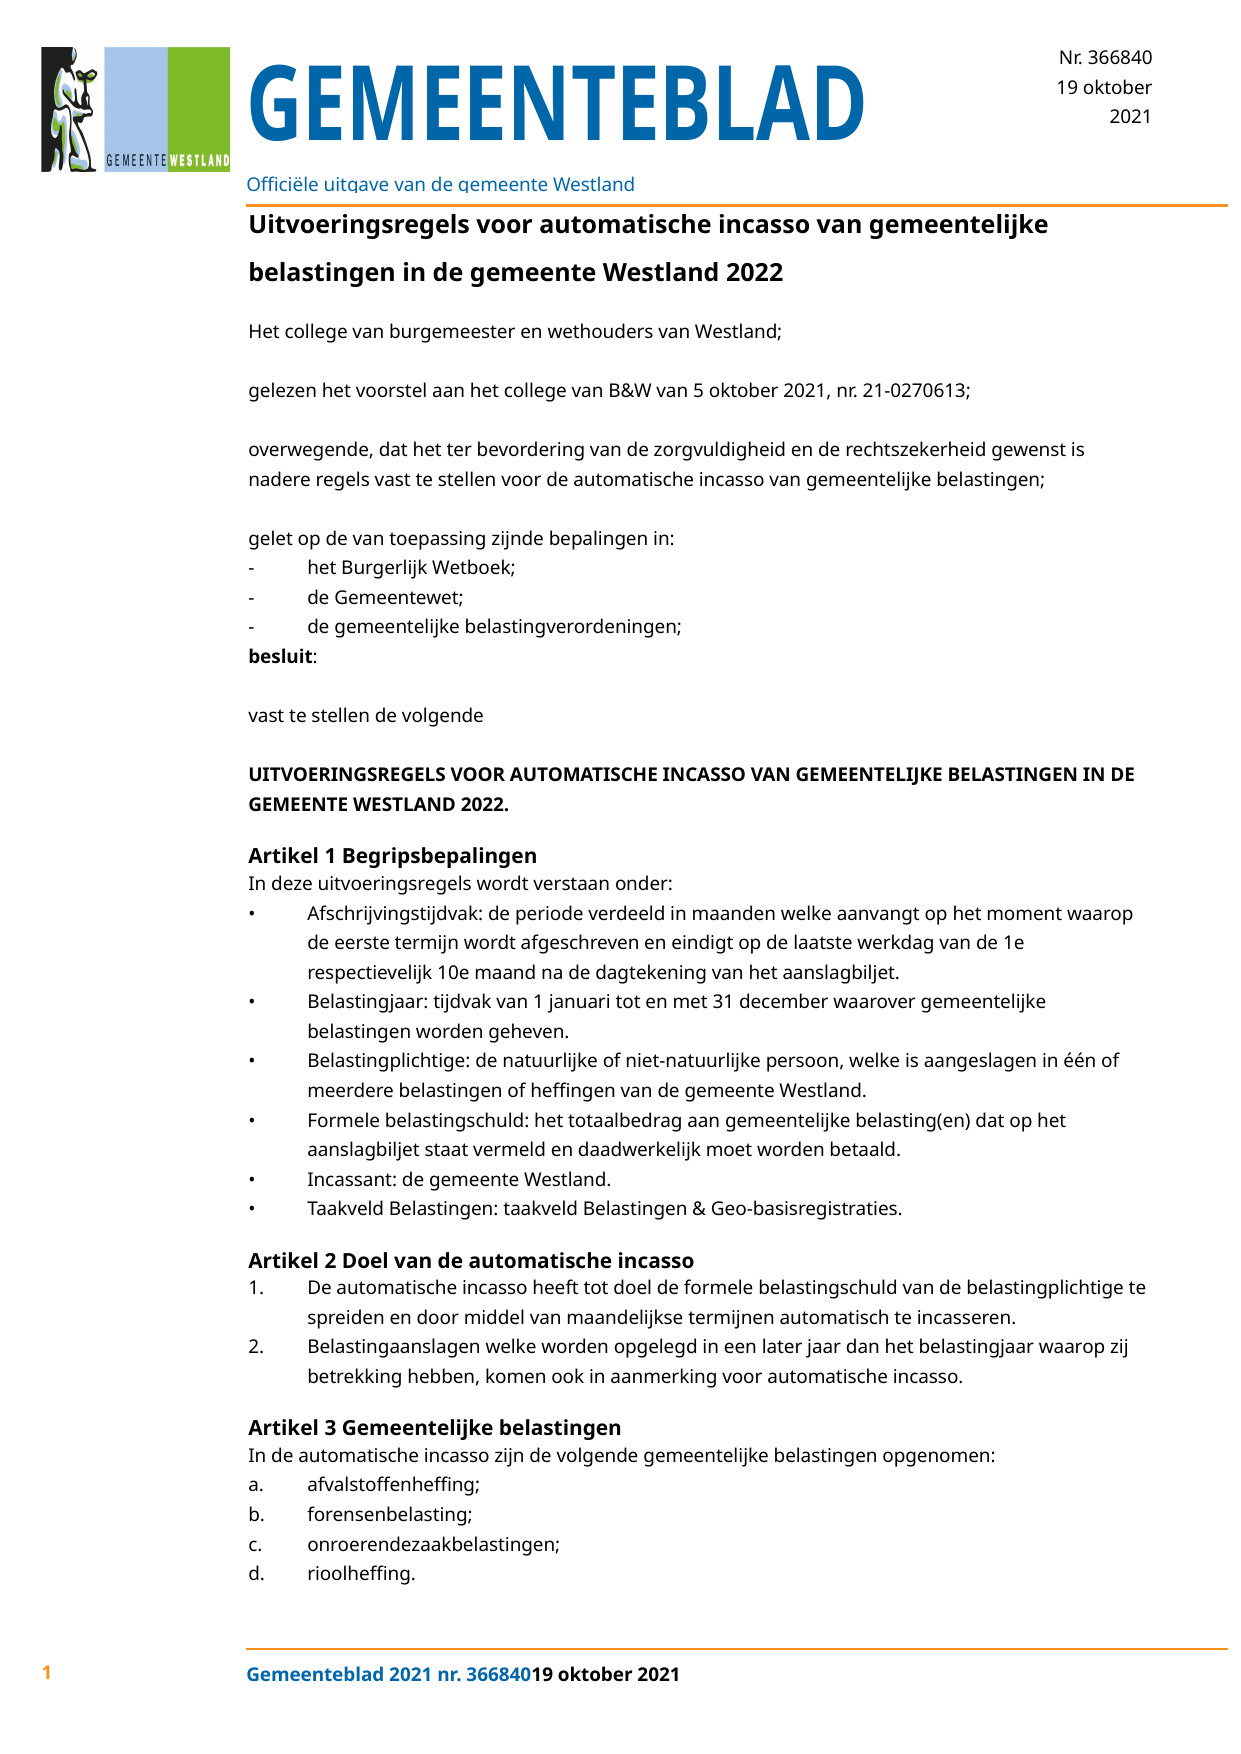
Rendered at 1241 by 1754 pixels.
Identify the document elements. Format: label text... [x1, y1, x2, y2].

text In de automatische incasso zijn de volgende gemeentelijke belastingen opgenomen: [248, 1442, 1152, 1468]
text Artikel 2 Doel van de automatische incasso [248, 1246, 1152, 1274]
list rioolheffing. [248, 1560, 1152, 1586]
text Uitvoeringsregels voor automatische incasso van gemeentelijke belastingen in de gemeente Westland 2022 [248, 207, 1152, 288]
text In deze uitvoeringsregels wordt verstaan onder: [248, 870, 1152, 896]
text vast te stellen de volgende [248, 702, 1152, 728]
text gelet op de van toepassing zijnde bepalingen in: [248, 525, 1152, 551]
list De automatische incasso heeft tot doel de formele belastingschuld van de belastingplichtige te spreiden en door middel van maandelijkse termijnen automatisch te incasseren. [248, 1274, 1152, 1330]
list de Gemeentewet; [248, 584, 1152, 610]
list Taakveld Belastingen: taakveld Belastingen & Geo-basisregistraties. [248, 1196, 1152, 1221]
text gelezen het voorstel aan het college van B&W van 5 oktober 2021, nr. 21-0270613; [248, 377, 1152, 403]
list de gemeentelijke belastingverordeningen; [248, 614, 1152, 639]
text UITVOERINGSREGELS VOOR AUTOMATISCHE INCASSO VAN GEMEENTELIJKE BELASTINGEN IN DE GEMEENTE WESTLAND 2022. [248, 762, 1152, 817]
list Formele belastingschuld: het totaalbedrag aan gemeentelijke belasting(en) dat op het aanslagbiljet staat vermeld en daadwerkelijk moet worden betaald. [248, 1107, 1152, 1162]
picture [41, 47, 231, 172]
list Belastingjaar: tijdvak van 1 januari tot en met 31 december waarover gemeentelijke belastingen worden geheven. [248, 988, 1152, 1044]
list Incassant: de gemeente Westland. [248, 1166, 1152, 1192]
list Belastingaanslagen welke worden opgelegd in een later jaar dan het belastingjaar waarop zij betrekking hebben, komen ook in aanmerking voor automatische incasso. [248, 1333, 1152, 1389]
list afvalstoffenheffing; [248, 1472, 1152, 1497]
list het Burgerlijk Wetboek; [248, 554, 1152, 580]
text Het college van burgemeester en wethouders van Westland; [248, 318, 1152, 344]
text besluit: [248, 643, 1152, 669]
text Artikel 1 Begripsbepalingen [248, 842, 1152, 870]
text overwegende, dat het ter bevordering van de zorgvuldigheid en de rechtszekerheid gewenst is nadere regels vast te stellen voor de automatische incasso van gemeentelijke belastingen; [248, 436, 1152, 492]
list Afschrijvingstijdvak: de periode verdeeld in maanden welke aanvangt op het moment waarop de eerste termijn wordt afgeschreven en eindigt op de laatste werkdag van de 1e respectievelijk 10e maand na de dagtekening van het aanslagbiljet. [248, 900, 1152, 984]
text Artikel 3 Gemeentelijke belastingen [248, 1413, 1152, 1442]
list Belastingplichtige: de natuurlijke of niet-natuurlijke persoon, welke is aangeslagen in één of meerdere belastingen of heffingen van de gemeente Westland. [248, 1048, 1152, 1103]
list forensenbelasting; [248, 1501, 1152, 1527]
list onroerendezaakbelastingen; [248, 1531, 1152, 1556]
